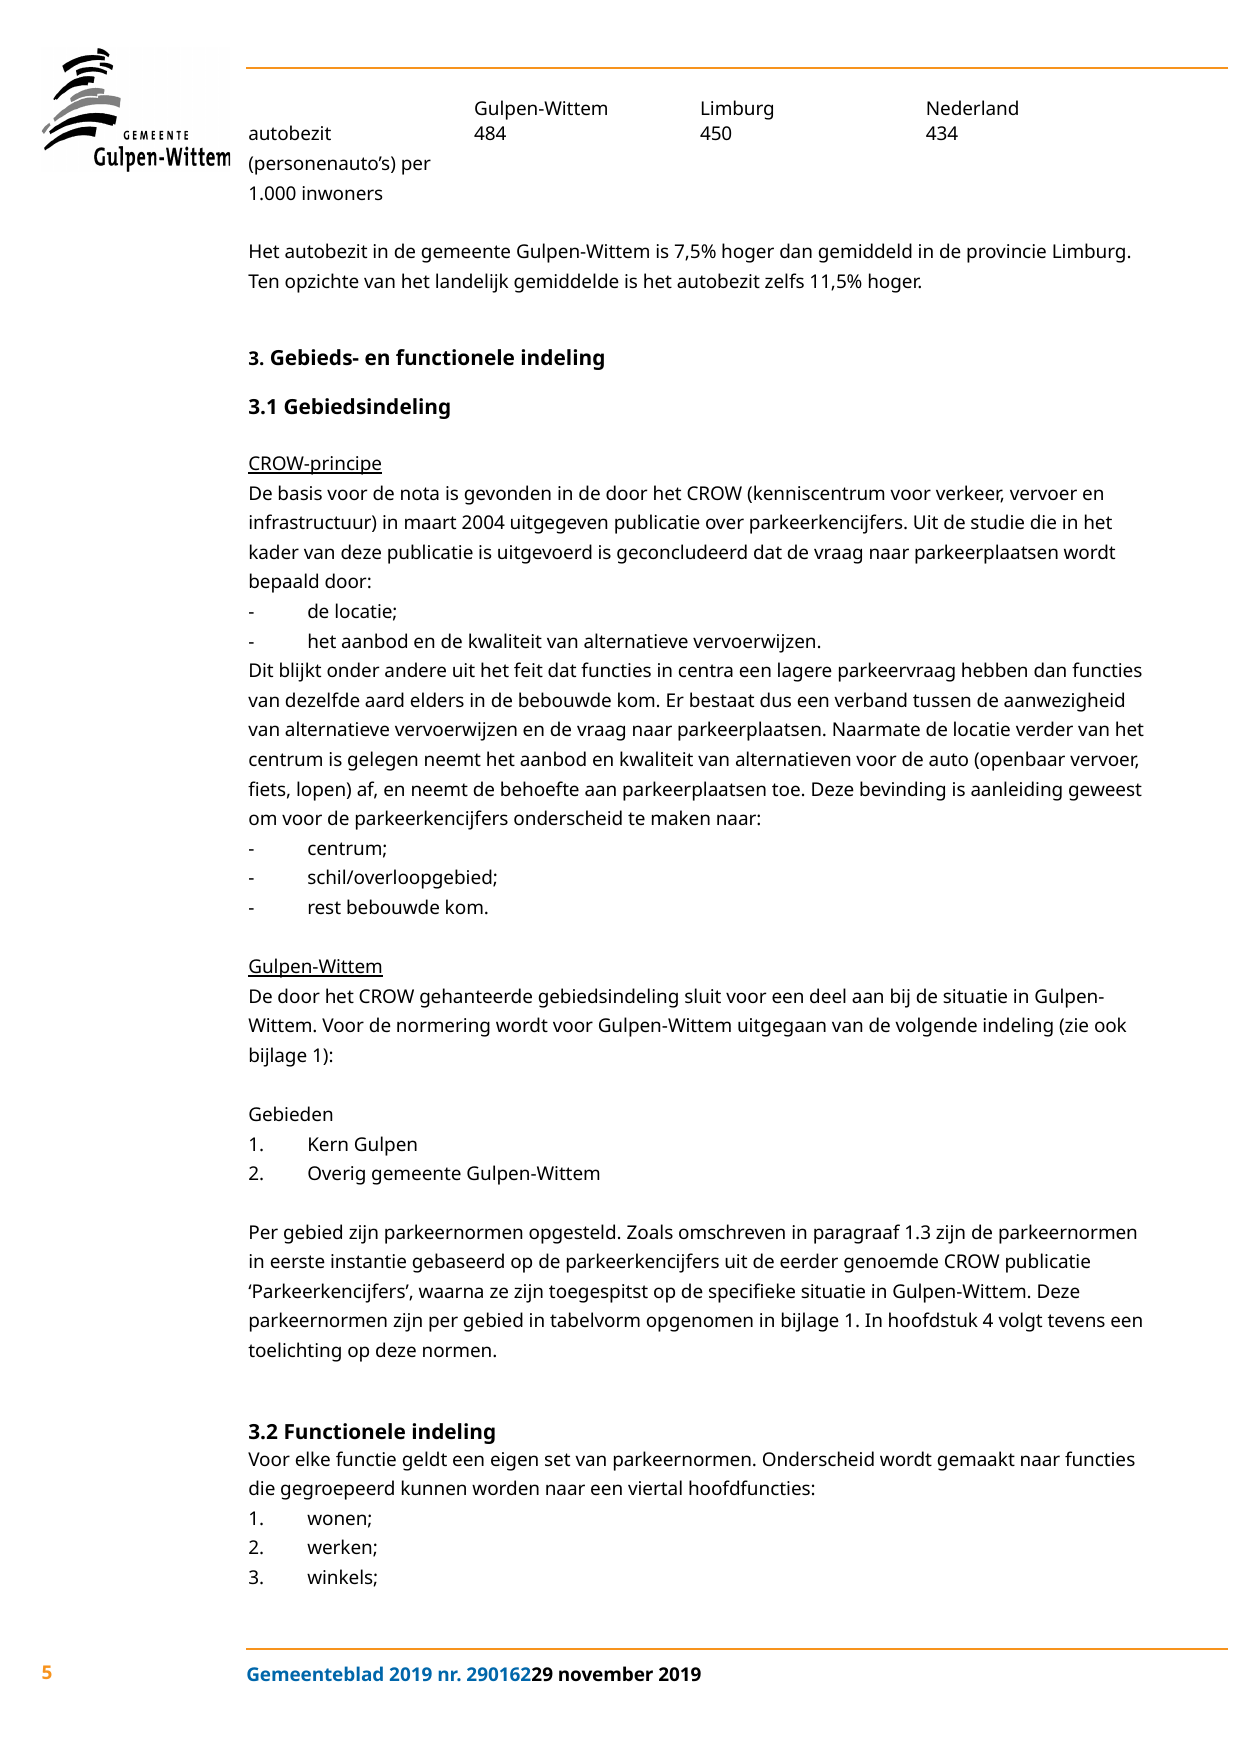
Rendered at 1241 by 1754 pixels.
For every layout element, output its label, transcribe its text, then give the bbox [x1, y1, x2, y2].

text Gulpen-Wittem [248, 953, 1152, 979]
list schil/overloopgebied; [248, 864, 1152, 890]
list werken; [248, 1534, 1152, 1560]
list centrum; [248, 835, 1152, 861]
table_header Gebieden Kern Gulpen Overig gemeente Gulpen-Wittem [248, 1101, 1152, 1186]
text 3.2 Functionele indeling [248, 1417, 1152, 1446]
text De door het CROW gehanteerde gebiedsindeling sluit voor een deel aan bij de situatie in Gulpen-Wittem. Voor de normering wordt voor Gulpen-Wittem uitgegaan van de volgende indeling (zie ook bijlage 1): [248, 983, 1152, 1068]
table_header Limburg [700, 95, 926, 121]
picture [41, 47, 231, 172]
text CROW-principe [248, 450, 1152, 476]
text Het autobezit in de gemeente Gulpen-Wittem is 7,5% hoger dan gemiddeld in de provincie Limburg. Ten opzichte van het landelijk gemiddelde is het autobezit zelfs 11,5% hoger. [248, 238, 1152, 293]
text Per gebied zijn parkeernormen opgesteld. Zoals omschreven in paragraaf 1.3 zijn de parkeernormen in eerste instantie gebaseerd op de parkeerkencijfers uit de eerder genoemde CROW publicatie ‘Parkeerkencijfers’, waarna ze zijn toegespitst op de specifieke situatie in Gulpen-Wittem. Deze parkeernormen zijn per gebied in tabelvorm opgenomen in bijlage 1. In hoofdstuk 4 volgt tevens een toelichting op deze normen. [248, 1219, 1152, 1363]
list winkels; [248, 1564, 1152, 1590]
text Voor elke functie geldt een eigen set van parkeernormen. Onderscheid wordt gemaakt naar functies die gegroepeerd kunnen worden naar een viertal hoofdfuncties: [248, 1446, 1152, 1501]
text 3. Gebieds- en functionele indeling [248, 343, 1152, 371]
text De basis voor de nota is gevonden in de door het CROW (kenniscentrum voor verkeer, vervoer en infrastructuur) in maart 2004 uitgegeven publicatie over parkeerkencijfers. Uit de studie die in het kader van deze publicatie is uitgevoerd is geconcludeerd dat de vraag naar parkeerplaatsen wordt bepaald door: [248, 480, 1152, 594]
table_cell 434 [926, 121, 1152, 205]
table_cell 450 [700, 121, 926, 205]
table_cell autobezit (personenauto’s) per 1.000 inwoners [248, 121, 474, 205]
list het aanbod en de kwaliteit van alternatieve vervoerwijzen. [248, 628, 1152, 653]
list de locatie; [248, 598, 1152, 624]
text Dit blijkt onder andere uit het feit dat functies in centra een lagere parkeervraag hebben dan functies van dezelfde aard elders in de bebouwde kom. Er bestaat dus een verband tussen de aanwezigheid van alternatieve vervoerwijzen en de vraag naar parkeerplaatsen. Naarmate de locatie verder van het centrum is gelegen neemt het aanbod en kwaliteit van alternatieven voor de auto (openbaar vervoer, fiets, lopen) af, en neemt de behoefte aan parkeerplaatsen toe. Deze bevinding is aanleiding geweest om voor de parkeerkencijfers onderscheid te maken naar: [248, 657, 1152, 831]
table_header [248, 95, 474, 121]
text 3.1 Gebiedsindeling [248, 392, 1152, 421]
list wonen; [248, 1505, 1152, 1531]
table_header Nederland [926, 95, 1152, 121]
table_header Gulpen-Wittem [474, 95, 700, 121]
table_cell 484 [474, 121, 700, 205]
list rest bebouwde kom. [248, 894, 1152, 920]
